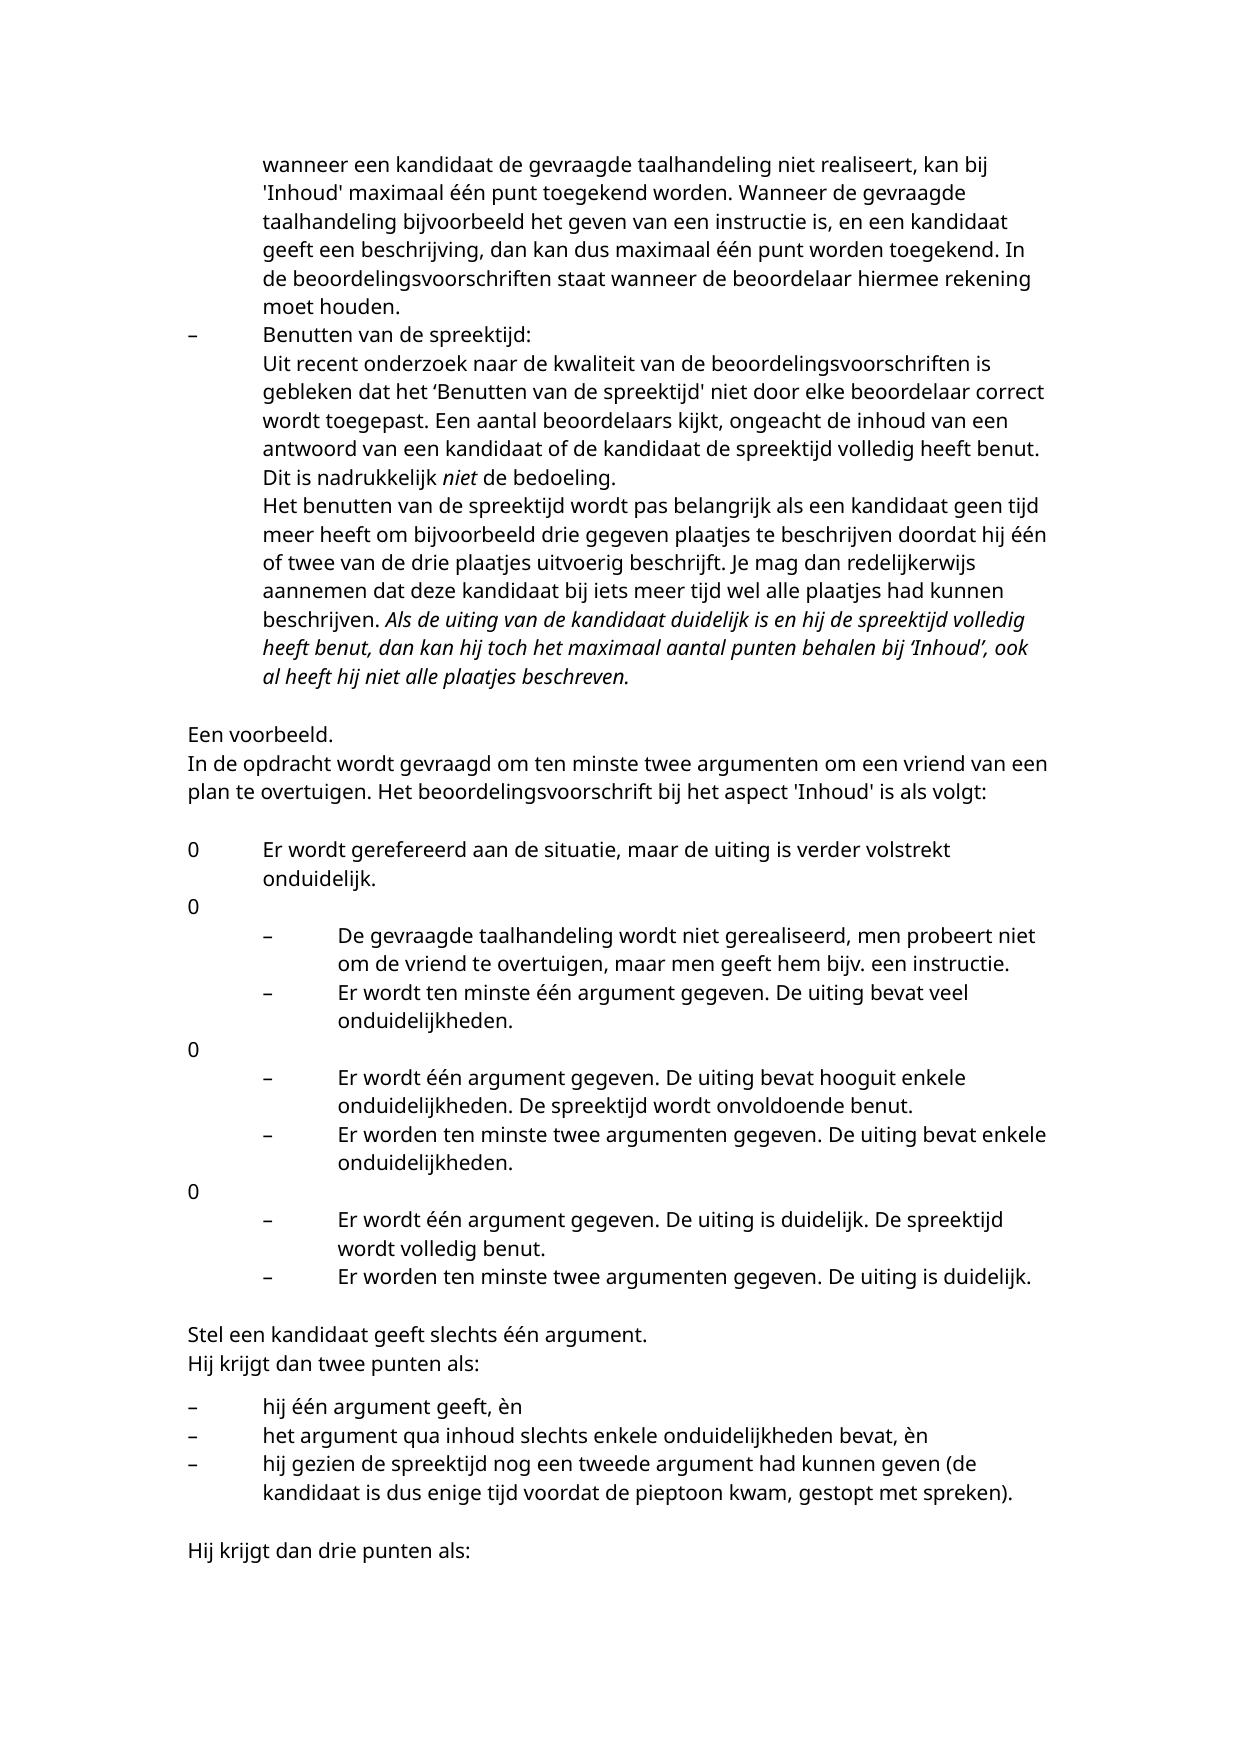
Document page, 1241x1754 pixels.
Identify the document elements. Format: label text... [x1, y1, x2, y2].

list Er wordt één argument gegeven. De uiting bevat hooguit enkele onduidelijkheden. De spreektijd wordt onvoldoende benut. [262, 1063, 1053, 1120]
text Een voorbeeld. [187, 720, 1053, 749]
list Benutten van de spreektijd: [187, 321, 1053, 349]
list Er wordt gerefereerd aan de situatie, maar de uiting is verder volstrekt onduidelijk. [187, 836, 1053, 892]
text Hij krijgt dan drie punten als: [187, 1536, 1053, 1565]
list het argument qua inhoud slechts enkele onduidelijkheden bevat, èn [187, 1421, 1053, 1449]
list hij gezien de spreektijd nog een tweede argument had kunnen geven (de kandidaat is dus enige tijd voordat de pieptoon kwam, gestopt met spreken). [187, 1449, 1053, 1506]
list Er worden ten minste twee argumenten gegeven. De uiting is duidelijk. [262, 1262, 1053, 1291]
list Er wordt één argument gegeven. De uiting is duidelijk. De spreektijd wordt volledig benut. [262, 1205, 1053, 1262]
text Hij krijgt dan twee punten als: [187, 1349, 1053, 1377]
list wanneer een kandidaat de gevraagde taalhandeling niet realiseert, kan bij 'Inhoud' maximaal één punt toegekend worden. Wanneer de gevraagde taalhandeling bijvoorbeeld het geven van een instructie is, en een kandidaat geeft een beschrijving, dan kan dus maximaal één punt worden toegekend. In de beoordelingsvoorschriften staat wanneer de beoordelaar hiermee rekening moet houden. [187, 150, 1053, 321]
list Er wordt ten minste één argument gegeven. De uiting bevat veel onduidelijkheden. [262, 978, 1053, 1035]
list hij één argument geeft, èn [187, 1392, 1053, 1421]
list Uit recent onderzoek naar de kwaliteit van de beoordelingsvoorschriften is gebleken dat het ‘Benutten van de spreektijd' niet door elke beoordelaar correct wordt toegepast. Een aantal beoordelaars kijkt, ongeacht de inhoud van een antwoord van een kandidaat of de kandidaat de spreektijd volledig heeft benut. Dit is nadrukkelijk niet de bedoeling. [187, 349, 1053, 491]
text Stel een kandidaat geeft slechts één argument. [187, 1321, 1053, 1349]
list De gevraagde taalhandeling wordt niet gerealiseerd, men probeert niet om de vriend te overtuigen, maar men geeft hem bijv. een instructie. [262, 921, 1053, 978]
text In de opdracht wordt gevraagd om ten minste twee argumenten om een vriend van een plan te overtuigen. Het beoordelingsvoorschrift bij het aspect 'Inhoud' is als volgt: [187, 749, 1053, 806]
list Er worden ten minste twee argumenten gegeven. De uiting bevat enkele onduidelijkheden. [262, 1120, 1053, 1177]
list Het benutten van de spreektijd wordt pas belangrijk als een kandidaat geen tijd meer heeft om bijvoorbeeld drie gegeven plaatjes te beschrijven doordat hij één of twee van de drie plaatjes uitvoerig beschrijft. Je mag dan redelijkerwijs aannemen dat deze kandidaat bij iets meer tijd wel alle plaatjes had kunnen beschrijven. Als de uiting van de kandidaat duidelijk is en hij de spreektijd volledig heeft benut, dan kan hij toch het maximaal aantal punten behalen bij ‘Inhoud’, ook al heeft hij niet alle plaatjes beschreven. [187, 491, 1053, 690]
